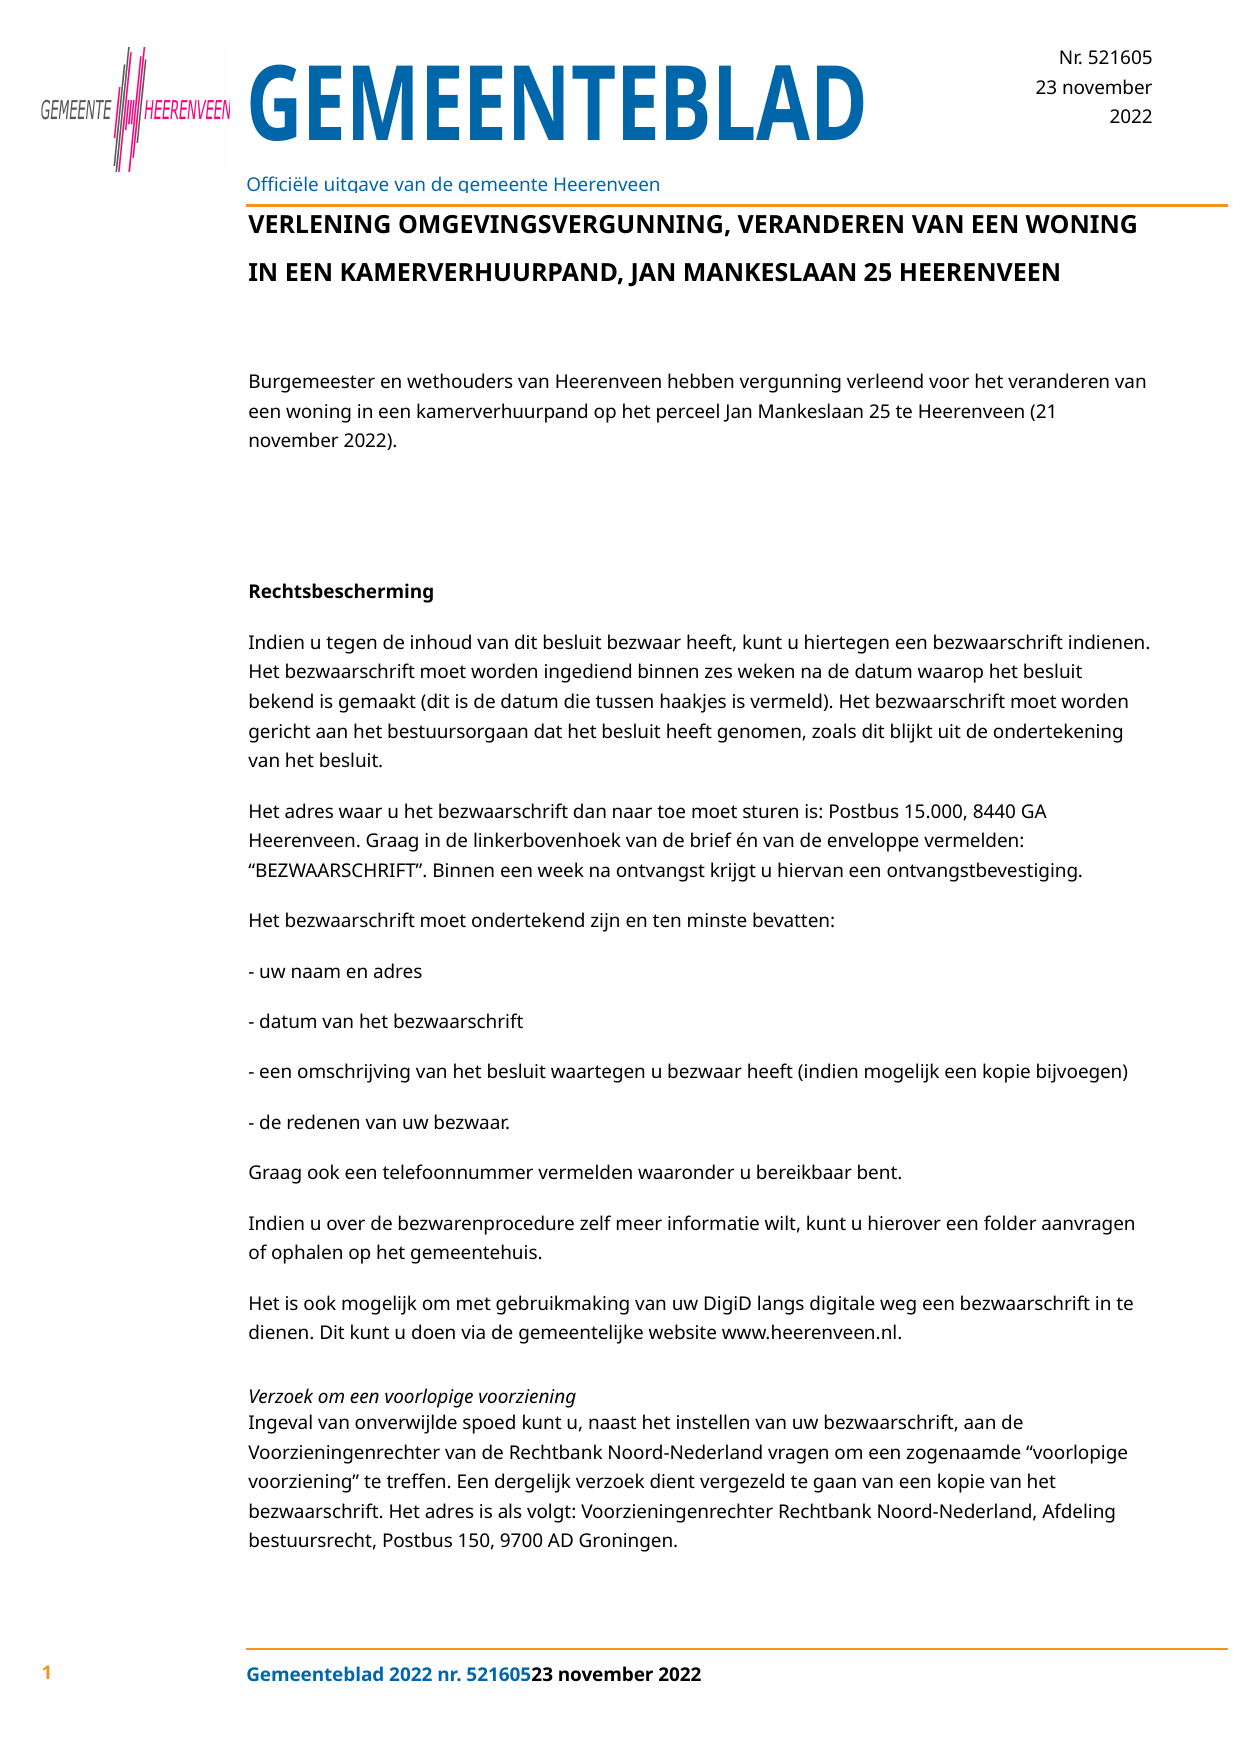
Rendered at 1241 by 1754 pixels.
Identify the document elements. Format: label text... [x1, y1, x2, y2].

text Indien u tegen de inhoud van dit besluit bezwaar heeft, kunt u hiertegen een bezwaarschrift indienen. Het bezwaarschrift moet worden ingediend binnen zes weken na de datum waarop het besluit bekend is gemaakt (dit is de datum die tussen haakjes is vermeld). Het bezwaarschrift moet worden gericht aan het bestuursorgaan dat het besluit heeft genomen, zoals dit blijkt uit de ondertekening van het besluit. [248, 629, 1152, 773]
text Burgemeester en wethouders van Heerenveen hebben vergunning verleend voor het veranderen van een woning in een kamerverhuurpand op het perceel Jan Mankeslaan 25 te Heerenveen (21 november 2022). [248, 368, 1152, 453]
picture [41, 47, 231, 172]
text Graag ook een telefoonnummer vermelden waaronder u bereikbaar bent. [248, 1159, 1152, 1185]
text Het adres waar u het bezwaarschrift dan naar toe moet sturen is: Postbus 15.000, 8440 GA Heerenveen. Graag in de linkerbovenhoek van de brief én van de enveloppe vermelden: “BEZWAARSCHRIFT”. Binnen een week na ontvangst krijgt u hiervan een ontvangstbevestiging. [248, 798, 1152, 883]
text - de redenen van uw bezwaar. [248, 1109, 1152, 1135]
text Rechtsbescherming [248, 579, 1152, 604]
text VERLENING OMGEVINGSVERGUNNING, VERANDEREN VAN EEN WONING IN EEN KAMERVERHUURPAND, JAN MANKESLAAN 25 HEERENVEEN [248, 207, 1152, 288]
text - een omschrijving van het besluit waartegen u bezwaar heeft (indien mogelijk een kopie bijvoegen) [248, 1059, 1152, 1084]
text Het is ook mogelijk om met gebruikmaking van uw DigiD langs digitale weg een bezwaarschrift in te dienen. Dit kunt u doen via de gemeentelijke website www.heerenveen.nl. [248, 1290, 1152, 1345]
text - uw naam en adres [248, 958, 1152, 984]
text Verzoek om een voorlopige voorziening [248, 1383, 1152, 1409]
text Het bezwaarschrift moet ondertekend zijn en ten minste bevatten: [248, 907, 1152, 933]
text Ingeval van onverwijlde spoed kunt u, naast het instellen van uw bezwaarschrift, aan de Voorzieningenrechter van de Rechtbank Noord-Nederland vragen om een zogenaamde “voorlopige voorziening” te treffen. Een dergelijk verzoek dient vergezeld te gaan van een kopie van het bezwaarschrift. Het adres is als volgt: Voorzieningenrechter Rechtbank Noord-Nederland, Afdeling bestuursrecht, Postbus 150, 9700 AD Groningen. [248, 1409, 1152, 1553]
text - datum van het bezwaarschrift [248, 1008, 1152, 1034]
text Indien u over de bezwarenprocedure zelf meer informatie wilt, kunt u hierover een folder aanvragen of ophalen op het gemeentehuis. [248, 1210, 1152, 1265]
